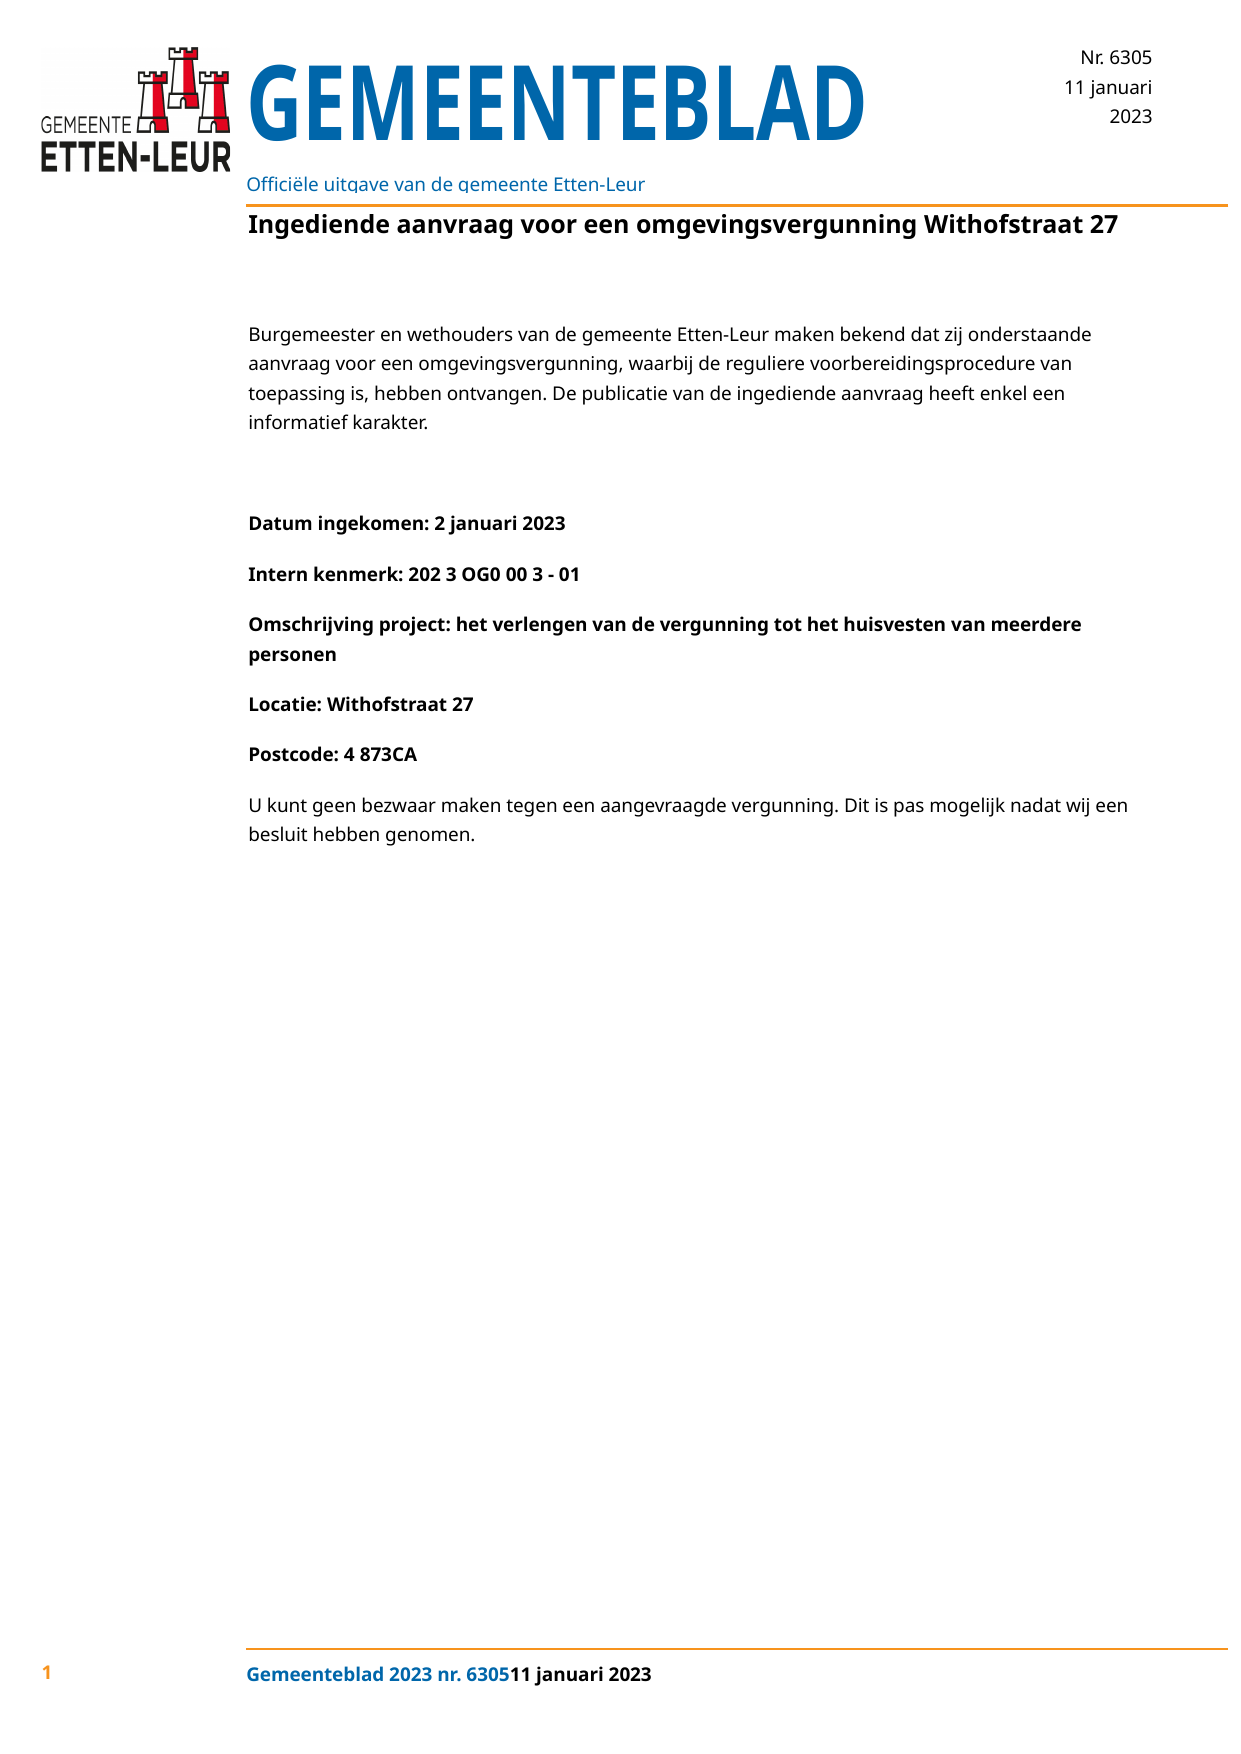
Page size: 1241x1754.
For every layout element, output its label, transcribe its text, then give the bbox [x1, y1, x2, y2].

text Burgemeester en wethouders van de gemeente Etten-Leur maken bekend dat zij onderstaande aanvraag voor een omgevingsvergunning, waarbij de reguliere voorbereidingsprocedure van toepassing is, hebben ontvangen. De publicatie van de ingediende aanvraag heeft enkel een informatief karakter. [248, 321, 1152, 435]
text U kunt geen bezwaar maken tegen een aangevraagde vergunning. Dit is pas mogelijk nadat wij een besluit hebben genomen. [248, 792, 1152, 847]
picture [41, 47, 231, 172]
text Ingediende aanvraag voor een omgevingsvergunning Withofstraat 27 [248, 207, 1152, 241]
text Datum ingekomen: 2 januari 2023 [248, 510, 1152, 536]
text Omschrijving project: het verlengen van de vergunning tot het huisvesten van meerdere personen [248, 611, 1152, 666]
text Locatie: Withofstraat 27 [248, 691, 1152, 717]
text Postcode: 4 873CA [248, 742, 1152, 767]
text Intern kenmerk: 202 3 OG0 00 3 - 01 [248, 561, 1152, 586]
